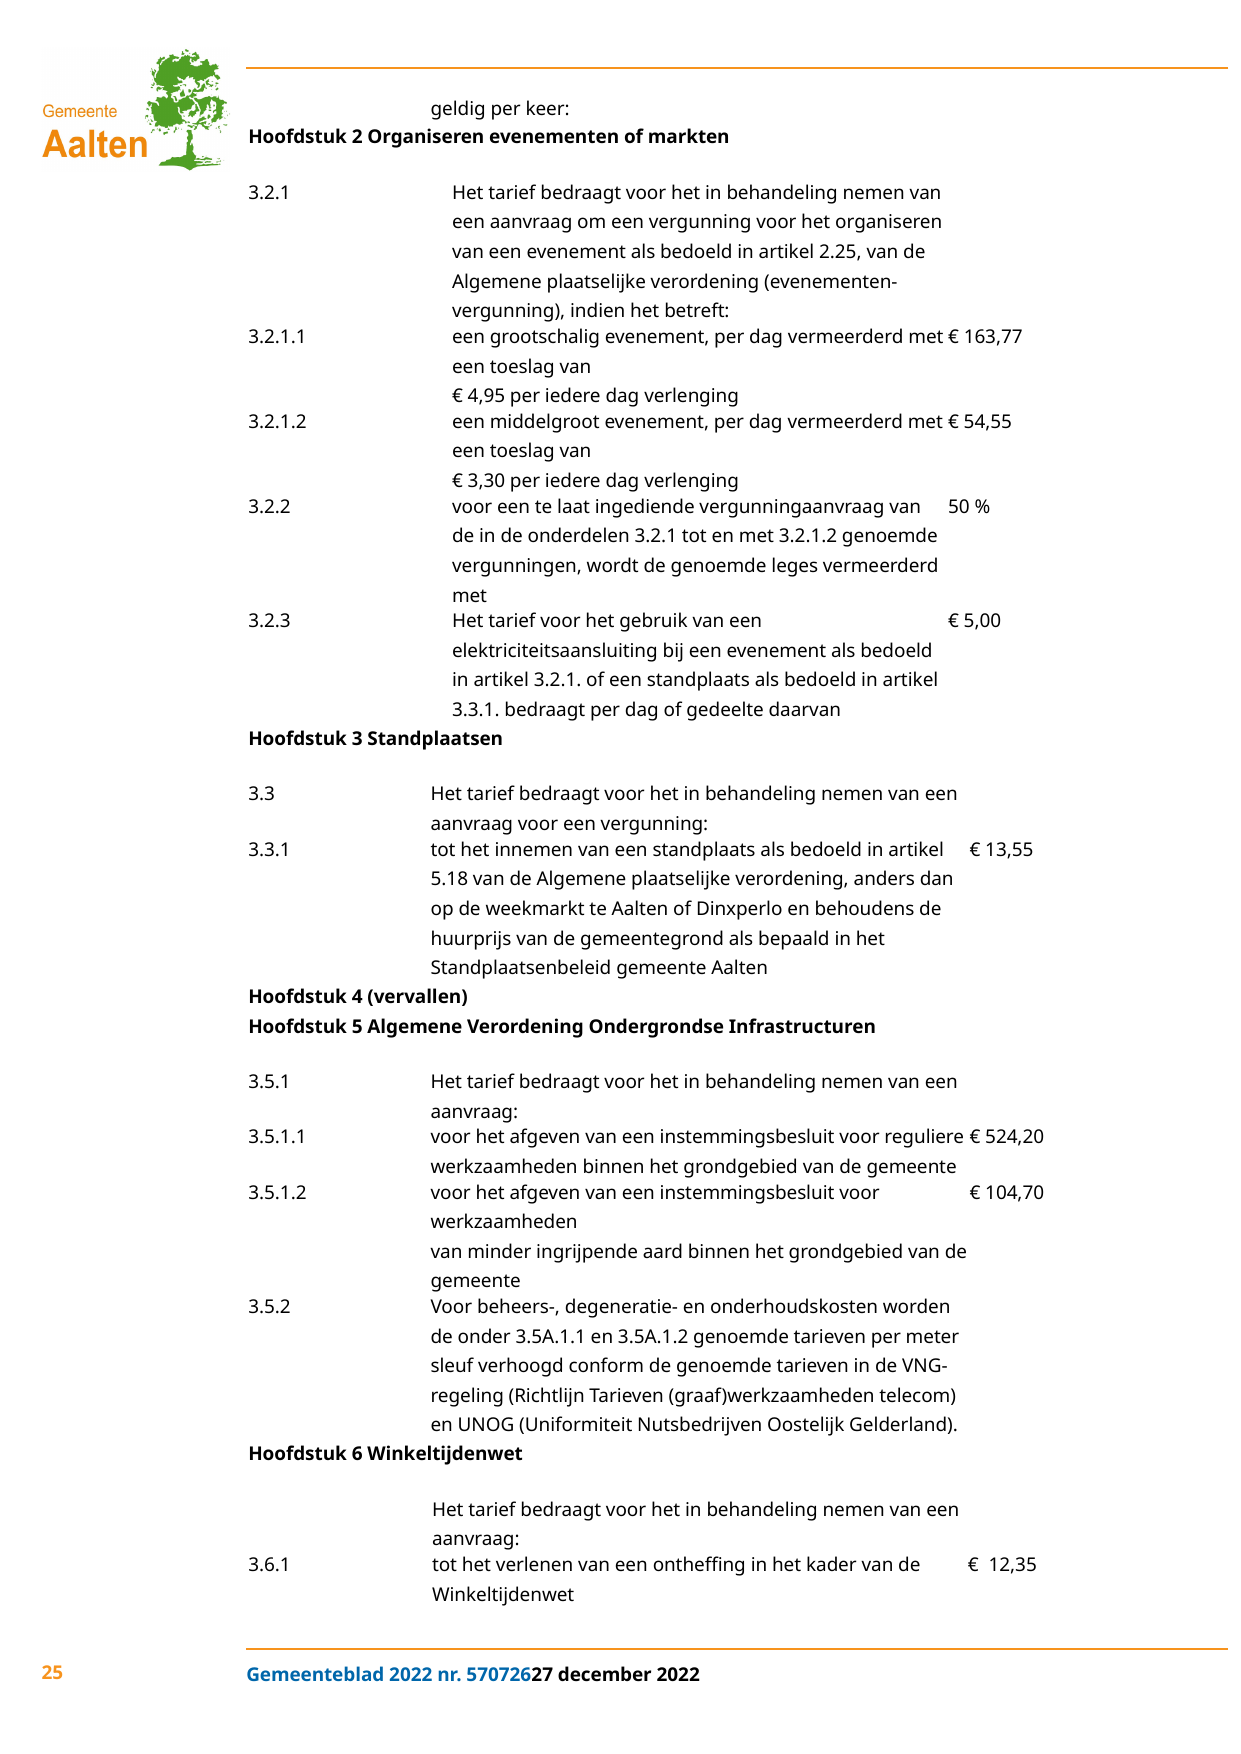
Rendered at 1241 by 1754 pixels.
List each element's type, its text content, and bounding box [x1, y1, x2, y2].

table_cell een grootschalig evenement, per dag vermeerderd met een toeslag van € 4,95 per iedere dag verlenging [452, 323, 948, 408]
text Hoofdstuk 2 Organiseren evenementen of markten [248, 124, 1152, 149]
table_cell Het tarief bedraagt voor het in behandeling nemen van een aanvraag: [430, 1068, 969, 1123]
table_header [248, 1043, 430, 1068]
table_cell 3.2.3 [248, 608, 452, 722]
table_cell voor het afgeven van een instemmingsbesluit voor werkzaamheden van minder ingrijpende aard binnen het grondgebied van de gemeente [430, 1179, 969, 1293]
table_cell € 5,00 [948, 608, 1152, 722]
table_cell Het tarief bedraagt voor het in behandeling nemen van een aanvraag voor een vergunning: [430, 781, 969, 836]
table_cell [248, 95, 430, 121]
table_cell tot het innemen van een standplaats als bedoeld in artikel 5.18 van de Algemene plaatselijke verordening, anders dan op de weekmarkt te Aalten of Dinxperlo en behoudens de huurprijs van de gemeentegrond als bepaald in het Standplaatsenbeleid gemeente Aalten [430, 836, 969, 980]
table_header [968, 1470, 1152, 1496]
table_header [432, 1470, 968, 1496]
table_header [248, 154, 452, 179]
text Hoofdstuk 5 Algemene Verordening Ondergrondse Infrastructuren [248, 1013, 1152, 1038]
table_cell € 163,77 [948, 323, 1152, 408]
table_cell € 13,55 [969, 836, 1152, 980]
table_header [430, 755, 969, 781]
table_cell 3.2.2 [248, 493, 452, 607]
table_cell 3.2.1.1 [248, 323, 452, 408]
table_cell 3.2.1 [248, 179, 452, 323]
table_cell 3.5.1 [248, 1068, 430, 1123]
table_cell voor een te laat ingediende vergunningaanvraag van de in de onderdelen 3.2.1 tot en met 3.2.1.2 genoemde vergunningen, wordt de genoemde leges vermeerderd met [452, 493, 948, 607]
table_header [969, 755, 1152, 781]
table_cell € 104,70 [969, 1179, 1152, 1293]
table_cell [948, 179, 1152, 323]
table_cell € 54,55 [948, 408, 1152, 493]
table_cell 3.2.1.2 [248, 408, 452, 493]
text Hoofdstuk 6 Winkeltijdenwet [248, 1441, 1152, 1466]
table_cell 3.6.1 [248, 1551, 432, 1607]
table_cell [969, 1068, 1152, 1123]
text Hoofdstuk 3 Standplaatsen [248, 725, 1152, 751]
table_header [248, 1470, 432, 1496]
table_cell Het tarief bedraagt voor het in behandeling nemen van een aanvraag om een vergunning voor het organiseren van een evenement als bedoeld in artikel 2.25, van de Algemene plaatselijke verordening (evenementen-vergunning), indien het betreft: [452, 179, 948, 323]
table_cell Het tarief voor het gebruik van een elektriciteitsaansluiting bij een evenement als bedoeld in artikel 3.2.1. of een standplaats als bedoeld in artikel 3.3.1. bedraagt per dag of gedeelte daarvan [452, 608, 948, 722]
table_header [452, 154, 948, 179]
table_cell [968, 1496, 1152, 1551]
table_cell [248, 1496, 432, 1551]
table_cell een middelgroot evenement, per dag vermeerderd met een toeslag van € 3,30 per iedere dag verlenging [452, 408, 948, 493]
table_cell € 12,35 [968, 1551, 1152, 1607]
text Hoofdstuk 4 (vervallen) [248, 983, 1152, 1009]
table_cell geldig per keer: [430, 95, 969, 121]
table_cell tot het verlenen van een ontheffing in het kader van de Winkeltijdenwet [432, 1551, 968, 1607]
table_cell [969, 781, 1152, 836]
table_cell voor het afgeven van een instemmingsbesluit voor reguliere werkzaamheden binnen het grondgebied van de gemeente [430, 1124, 969, 1179]
table_cell Het tarief bedraagt voor het in behandeling nemen van een aanvraag: [432, 1496, 968, 1551]
table_header [948, 154, 1152, 179]
table_cell [969, 95, 1152, 121]
table_cell 3.5.1.1 [248, 1124, 430, 1179]
table_cell 3.5.1.2 [248, 1179, 430, 1293]
table_cell € 524,20 [969, 1124, 1152, 1179]
table_cell 3.5.2 [248, 1293, 430, 1437]
table_cell [969, 1293, 1152, 1437]
table_cell 3.3 [248, 781, 430, 836]
table_header [248, 755, 430, 781]
table_cell 50 % [948, 493, 1152, 607]
table_header [430, 1043, 969, 1068]
table_cell 3.3.1 [248, 836, 430, 980]
table_header [969, 1043, 1152, 1068]
table_cell Voor beheers-, degeneratie- en onderhoudskosten worden de onder 3.5A.1.1 en 3.5A.1.2 genoemde tarieven per meter sleuf verhoogd conform de genoemde tarieven in de VNG-regeling (Richtlijn Tarieven (graaf)werkzaamheden telecom) en UNOG (Uniformiteit Nutsbedrijven Oostelijk Gelderland). [430, 1293, 969, 1437]
picture [41, 47, 231, 172]
